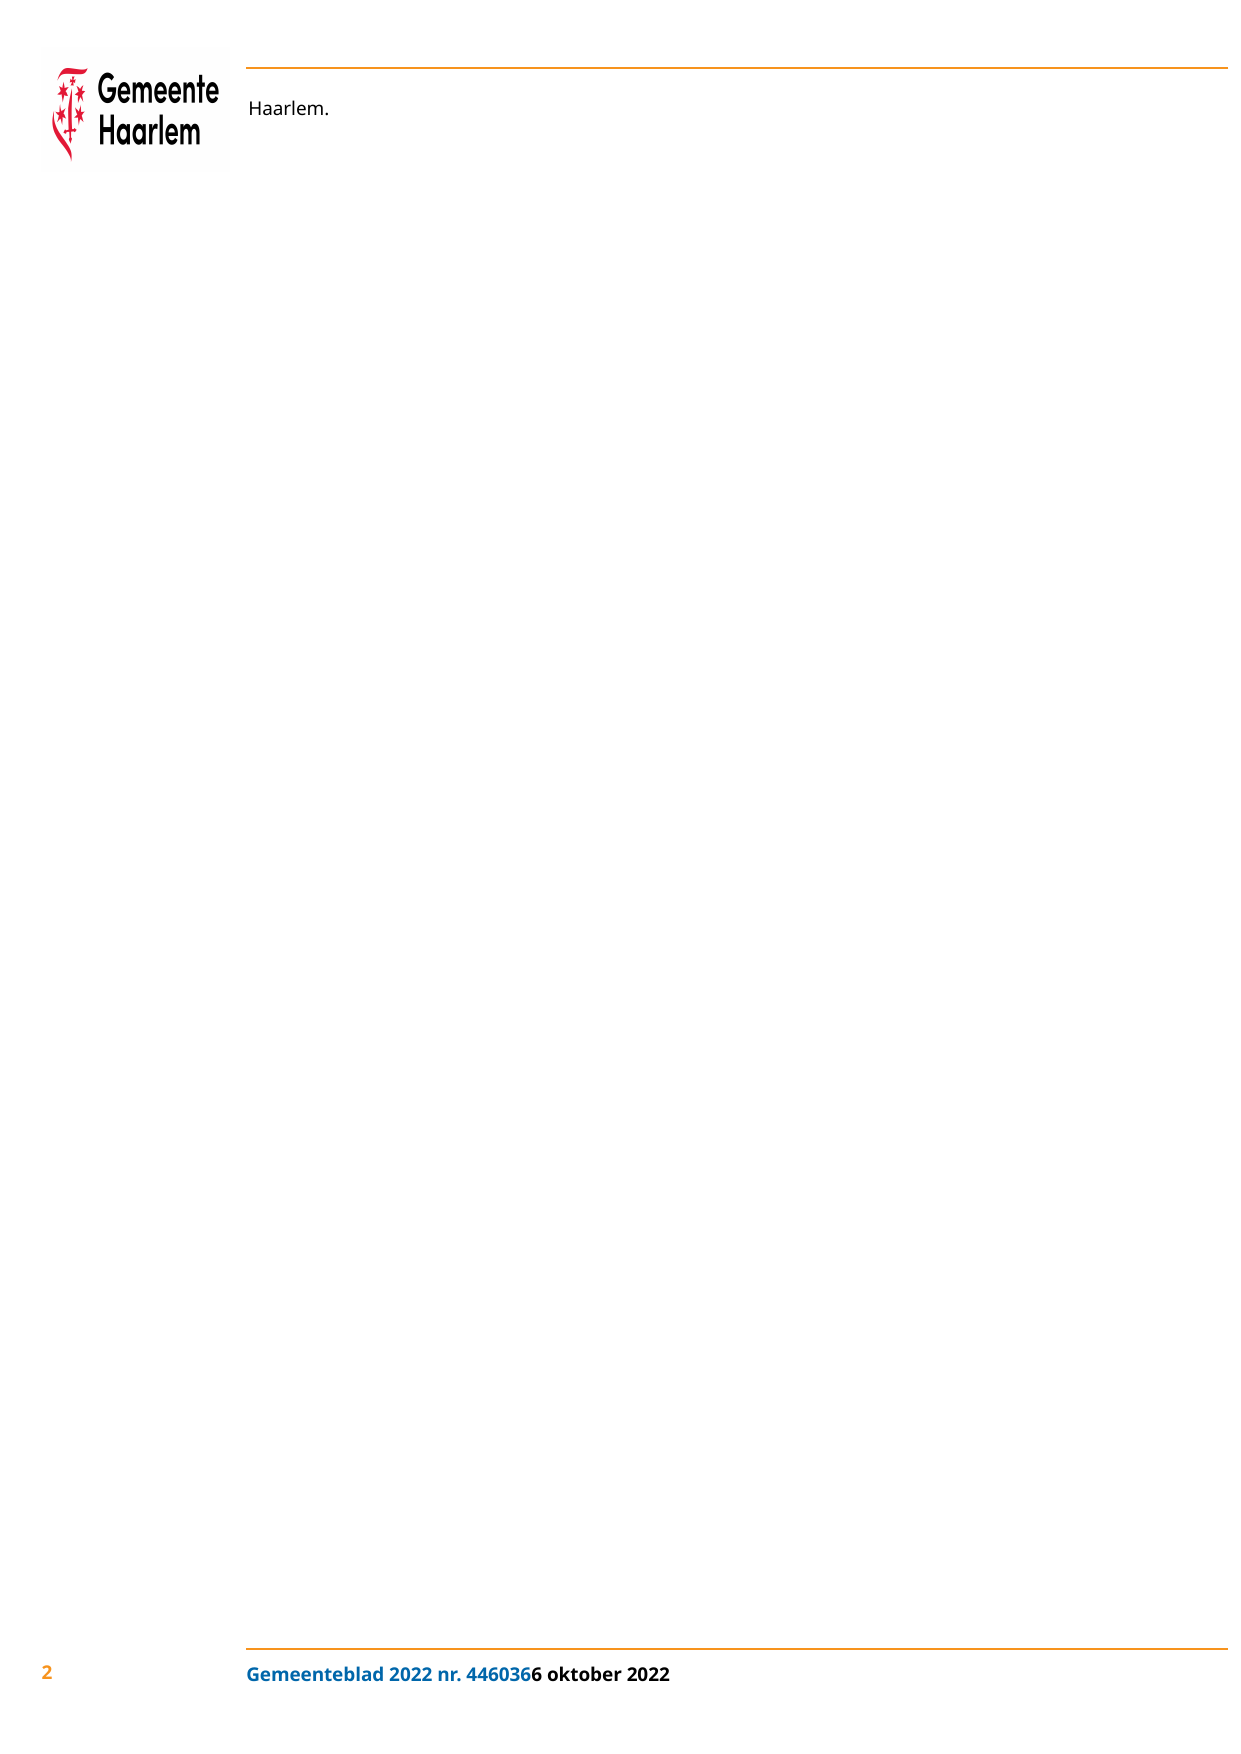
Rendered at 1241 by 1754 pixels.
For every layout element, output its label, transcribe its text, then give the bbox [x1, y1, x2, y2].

picture [41, 47, 231, 172]
text Haarlem. [248, 95, 1152, 121]
